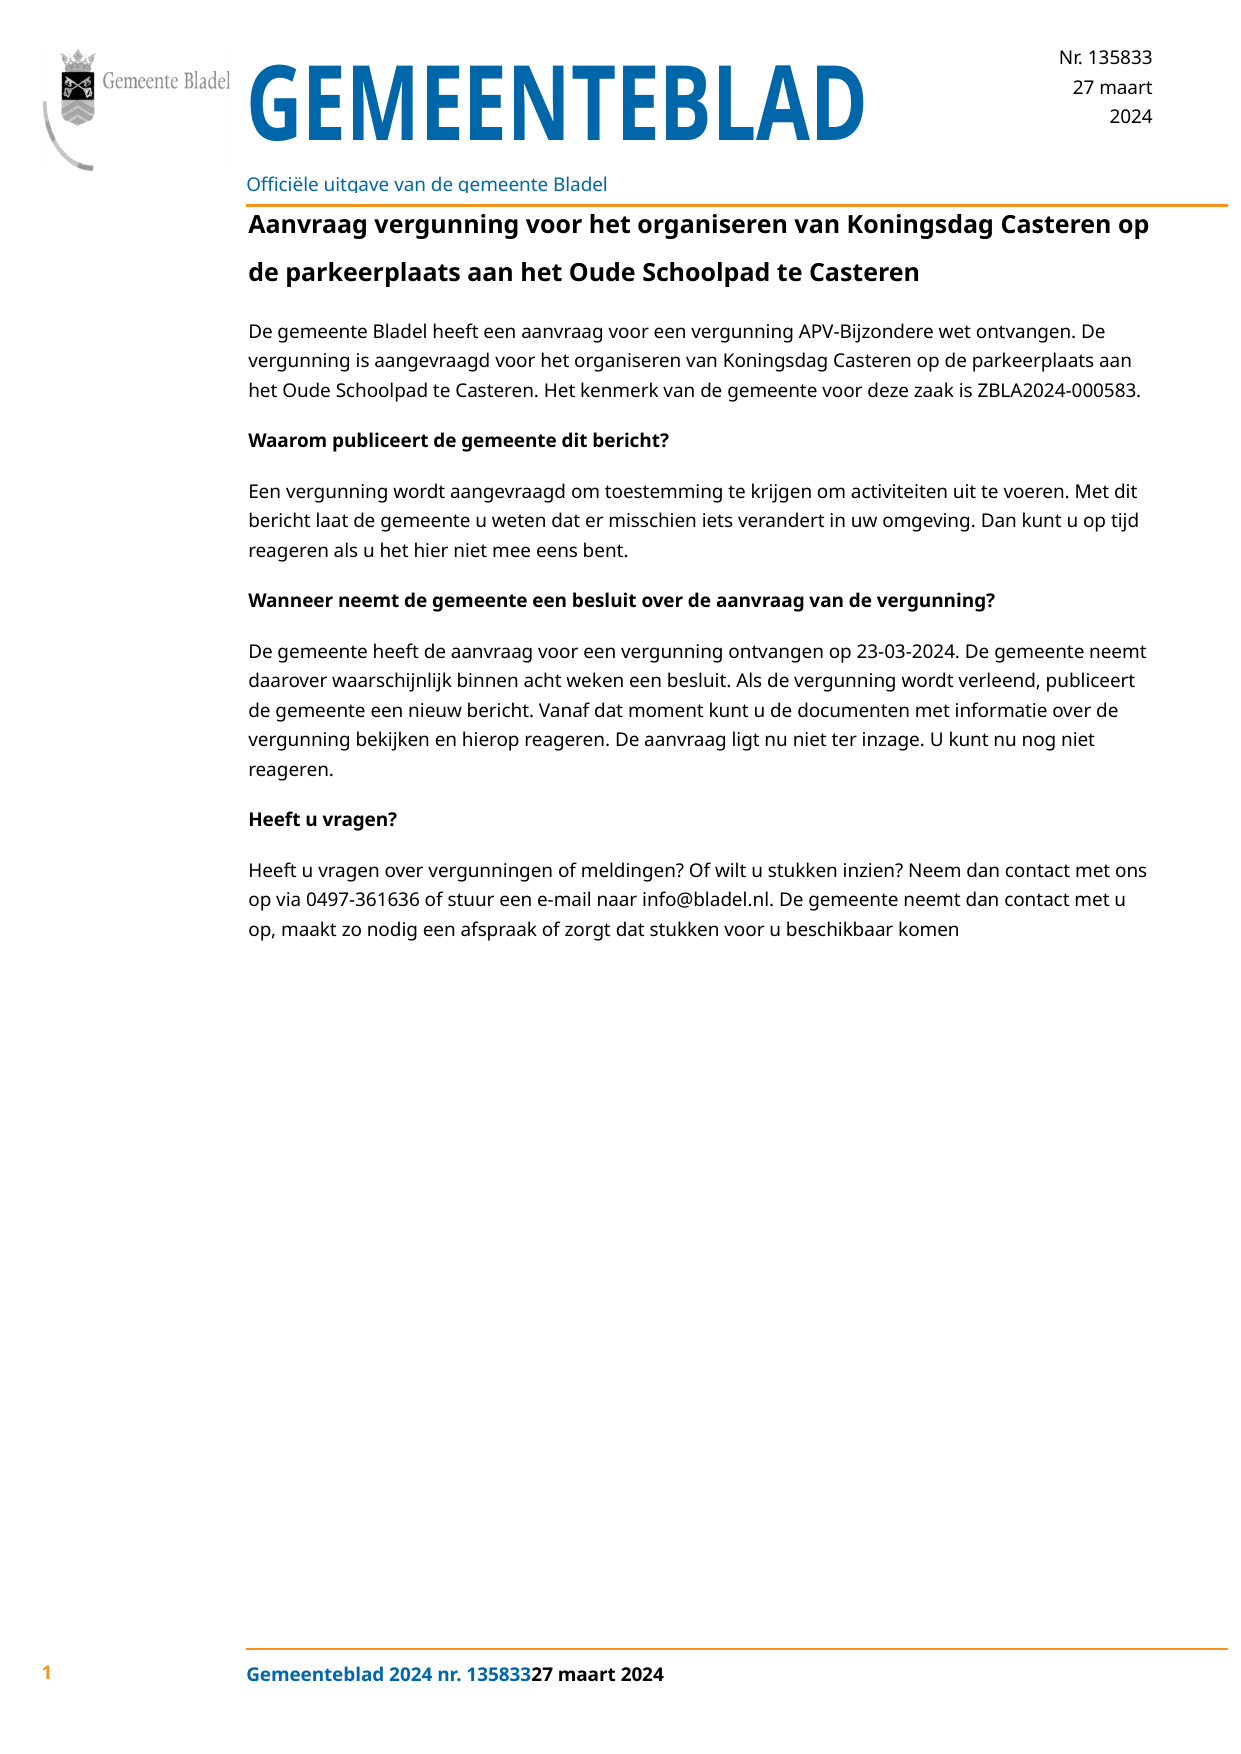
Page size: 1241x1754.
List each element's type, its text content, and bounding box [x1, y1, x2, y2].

picture [41, 47, 231, 172]
text Aanvraag vergunning voor het organiseren van Koningsdag Casteren op de parkeerplaats aan het Oude Schoolpad te Casteren [248, 207, 1152, 288]
text Wanneer neemt de gemeente een besluit over de aanvraag van de vergunning? [248, 587, 1152, 613]
text Heeft u vragen over vergunningen of meldingen? Of wilt u stukken inzien? Neem dan contact met ons op via 0497-361636 of stuur een e-mail naar info@bladel.nl. De gemeente neemt dan contact met u op, maakt zo nodig een afspraak of zorgt dat stukken voor u beschikbaar komen [248, 857, 1152, 942]
text De gemeente Bladel heeft een aanvraag voor een vergunning APV-Bijzondere wet ontvangen. De vergunning is aangevraagd voor het organiseren van Koningsdag Casteren op de parkeerplaats aan het Oude Schoolpad te Casteren. Het kenmerk van de gemeente voor deze zaak is ZBLA2024-000583. [248, 318, 1152, 403]
text Waarom publiceert de gemeente dit bericht? [248, 427, 1152, 453]
text De gemeente heeft de aanvraag voor een vergunning ontvangen op 23-03-2024. De gemeente neemt daarover waarschijnlijk binnen acht weken een besluit. Als de vergunning wordt verleend, publiceert de gemeente een nieuw bericht. Vanaf dat moment kunt u de documenten met informatie over de vergunning bekijken en hierop reageren. De aanvraag ligt nu niet ter inzage. U kunt nu nog niet reageren. [248, 638, 1152, 782]
text Heeft u vragen? [248, 807, 1152, 832]
text Een vergunning wordt aangevraagd om toestemming te krijgen om activiteiten uit te voeren. Met dit bericht laat de gemeente u weten dat er misschien iets verandert in uw omgeving. Dan kunt u op tijd reageren als u het hier niet mee eens bent. [248, 478, 1152, 563]
